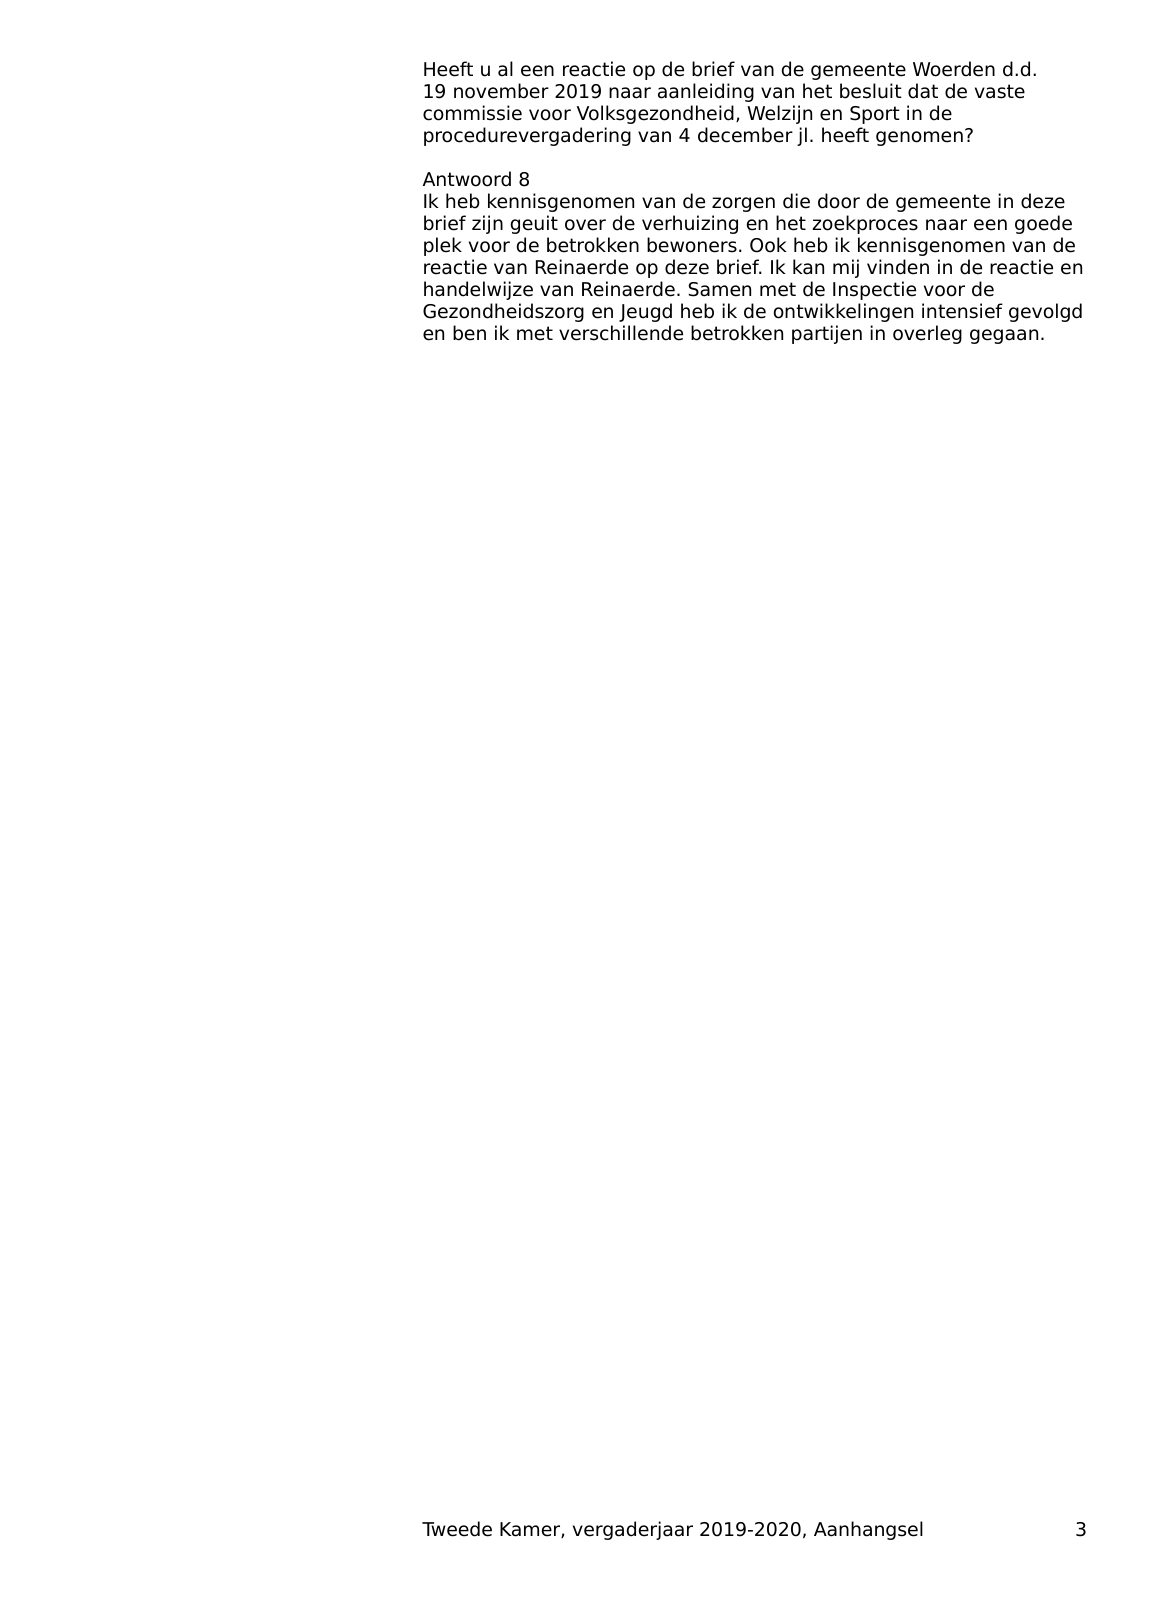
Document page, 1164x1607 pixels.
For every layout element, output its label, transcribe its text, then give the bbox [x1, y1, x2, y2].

text Ik heb kennisgenomen van de zorgen die door de gemeente in deze brief zijn geuit over de verhuizing en het zoekproces naar een goede plek voor de betrokken bewoners. Ook heb ik kennisgenomen van de reactie van Reinaerde op deze brief. Ik kan mij vinden in de reactie en handelwijze van Reinaerde. Samen met de Inspectie voor de Gezondheidszorg en Jeugd heb ik de ontwikkelingen intensief gevolgd en ben ik met verschillende betrokken partijen in overleg gegaan. [422, 191, 1087, 345]
text Antwoord 8 [422, 169, 1087, 191]
text Heeft u al een reactie op de brief van de gemeente Woerden d.d. 19 november 2019 naar aanleiding van het besluit dat de vaste commissie voor Volksgezondheid, Welzijn en Sport in de procedurevergadering van 4 december jl. heeft genomen? [422, 59, 1087, 147]
